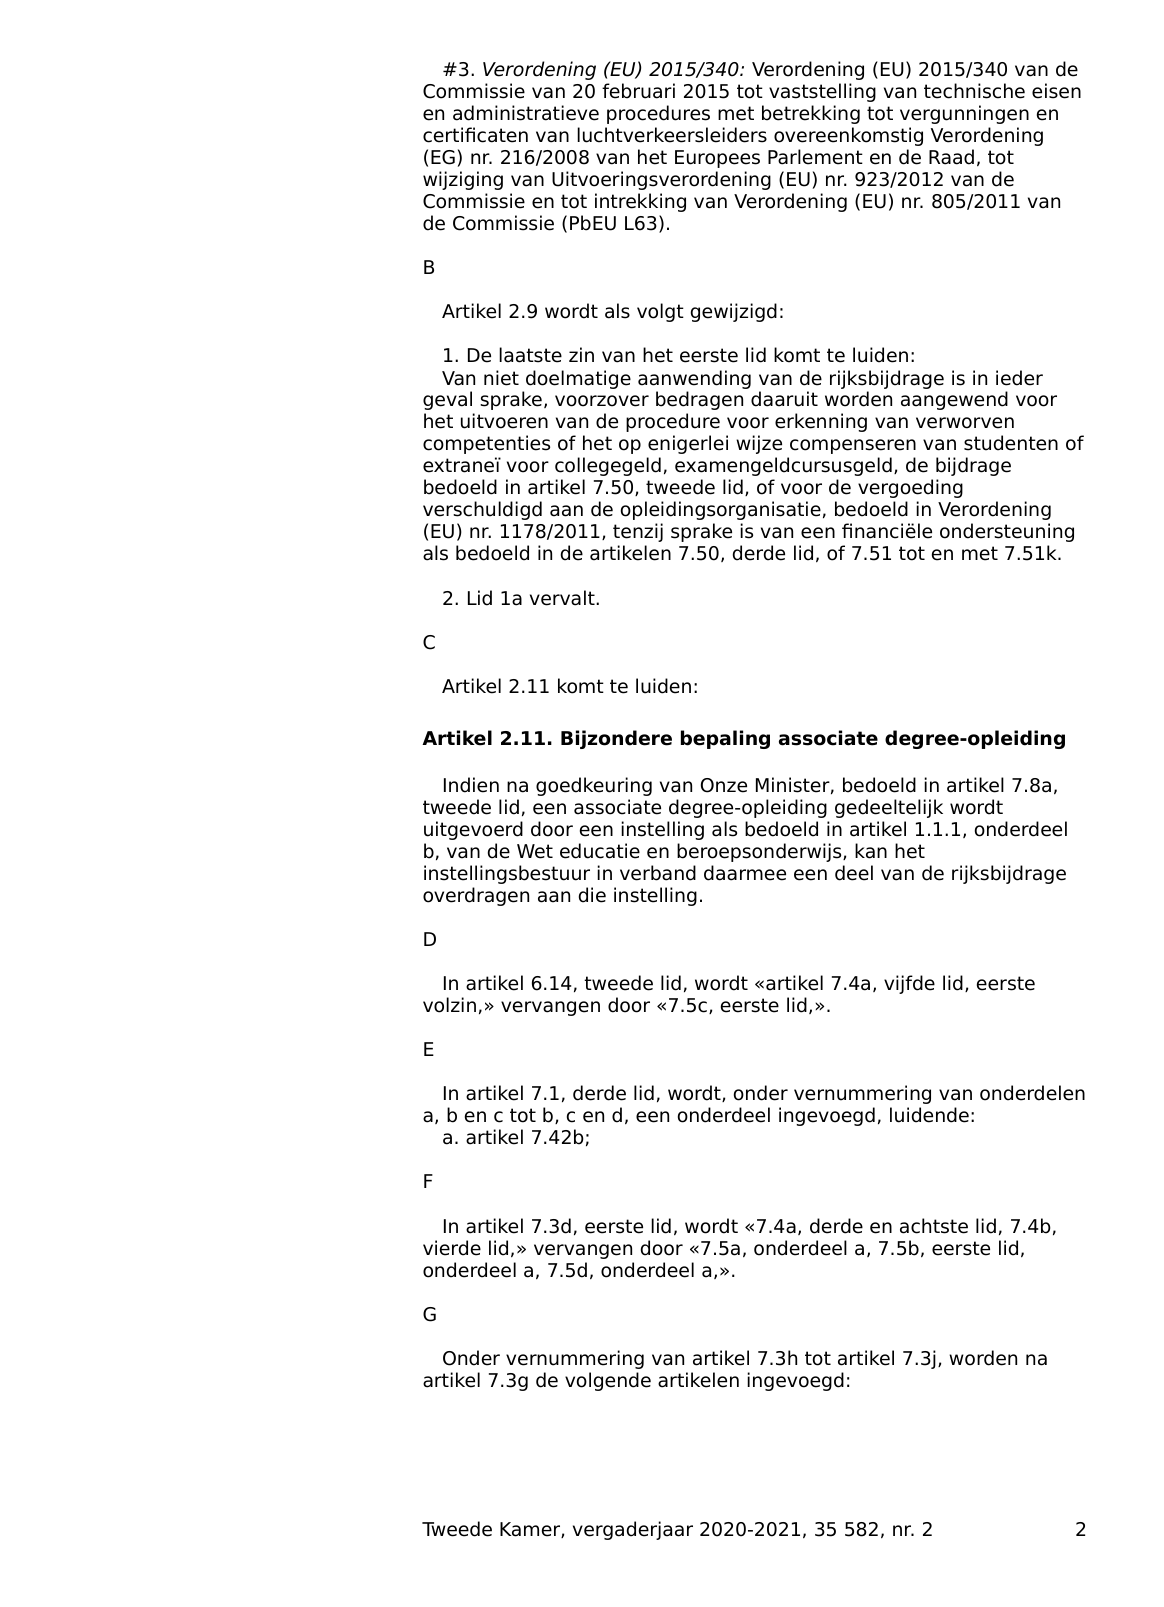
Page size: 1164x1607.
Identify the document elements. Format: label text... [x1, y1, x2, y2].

text C [422, 632, 1087, 653]
text In artikel 7.3d, eerste lid, wordt «7.4a, derde en achtste lid, 7.4b, vierde lid,» vervangen door «7.5a, onderdeel a, 7.5b, eerste lid, onderdeel a, 7.5d, onderdeel a,». [422, 1216, 1087, 1281]
text In artikel 7.1, derde lid, wordt, onder vernummering van onderdelen a, b en c tot b, c en d, een onderdeel ingevoegd, luidende: [422, 1083, 1087, 1127]
text Indien na goedkeuring van Onze Minister, bedoeld in artikel 7.8a, tweede lid, een associate degree-opleiding gedeeltelijk wordt uitgevoerd door een instelling als bedoeld in artikel 1.1.1, onderdeel b, van de Wet educatie en beroepsonderwijs, kan het instellingsbestuur in verband daarmee een deel van de rijksbijdrage overdragen aan die instelling. [422, 775, 1087, 907]
text Onder vernummering van artikel 7.3h tot artikel 7.3j, worden na artikel 7.3g de volgende artikelen ingevoegd: [422, 1348, 1087, 1392]
text #3. Verordening (EU) 2015/340: Verordening (EU) 2015/340 van de Commissie van 20 februari 2015 tot vaststelling van technische eisen en administratieve procedures met betrekking tot vergunningen en certificaten van luchtverkeersleiders overeenkomstig Verordening (EG) nr. 216/2008 van het Europees Parlement en de Raad, tot wijziging van Uitvoeringsverordening (EU) nr. 923/2012 van de Commissie en tot intrekking van Verordening (EU) nr. 805/2011 van de Commissie (PbEU L63). [422, 59, 1087, 235]
text D [422, 929, 1087, 951]
text G [422, 1304, 1087, 1326]
text Artikel 2.11 komt te luiden: [422, 676, 1087, 698]
text 1. De laatste zin van het eerste lid komt te luiden: [422, 345, 1087, 367]
text In artikel 6.14, tweede lid, wordt «artikel 7.4a, vijfde lid, eerste volzin,» vervangen door «7.5c, eerste lid,». [422, 973, 1087, 1017]
text Van niet doelmatige aanwending van de rijksbijdrage is in ieder geval sprake, voorzover bedragen daaruit worden aangewend voor het uitvoeren van de procedure voor erkenning van verworven competenties of het op enigerlei wijze compenseren van studenten of extraneï voor collegegeld, examengeldcursusgeld, de bijdrage bedoeld in artikel 7.50, tweede lid, of voor de vergoeding verschuldigd aan de opleidingsorganisatie, bedoeld in Verordening (EU) nr. 1178/2011, tenzij sprake is van een financiële ondersteuning als bedoeld in de artikelen 7.50, derde lid, of 7.51 tot en met 7.51k. [422, 367, 1087, 565]
subtitle Artikel 2.11. Bijzondere bepaling associate degree-opleiding [422, 728, 1087, 750]
text E [422, 1039, 1087, 1061]
text Artikel 2.9 wordt als volgt gewijzigd: [422, 301, 1087, 323]
text F [422, 1171, 1087, 1193]
text a. artikel 7.42b; [422, 1127, 1087, 1149]
text 2. Lid 1a vervalt. [422, 587, 1087, 609]
text B [422, 257, 1087, 279]
